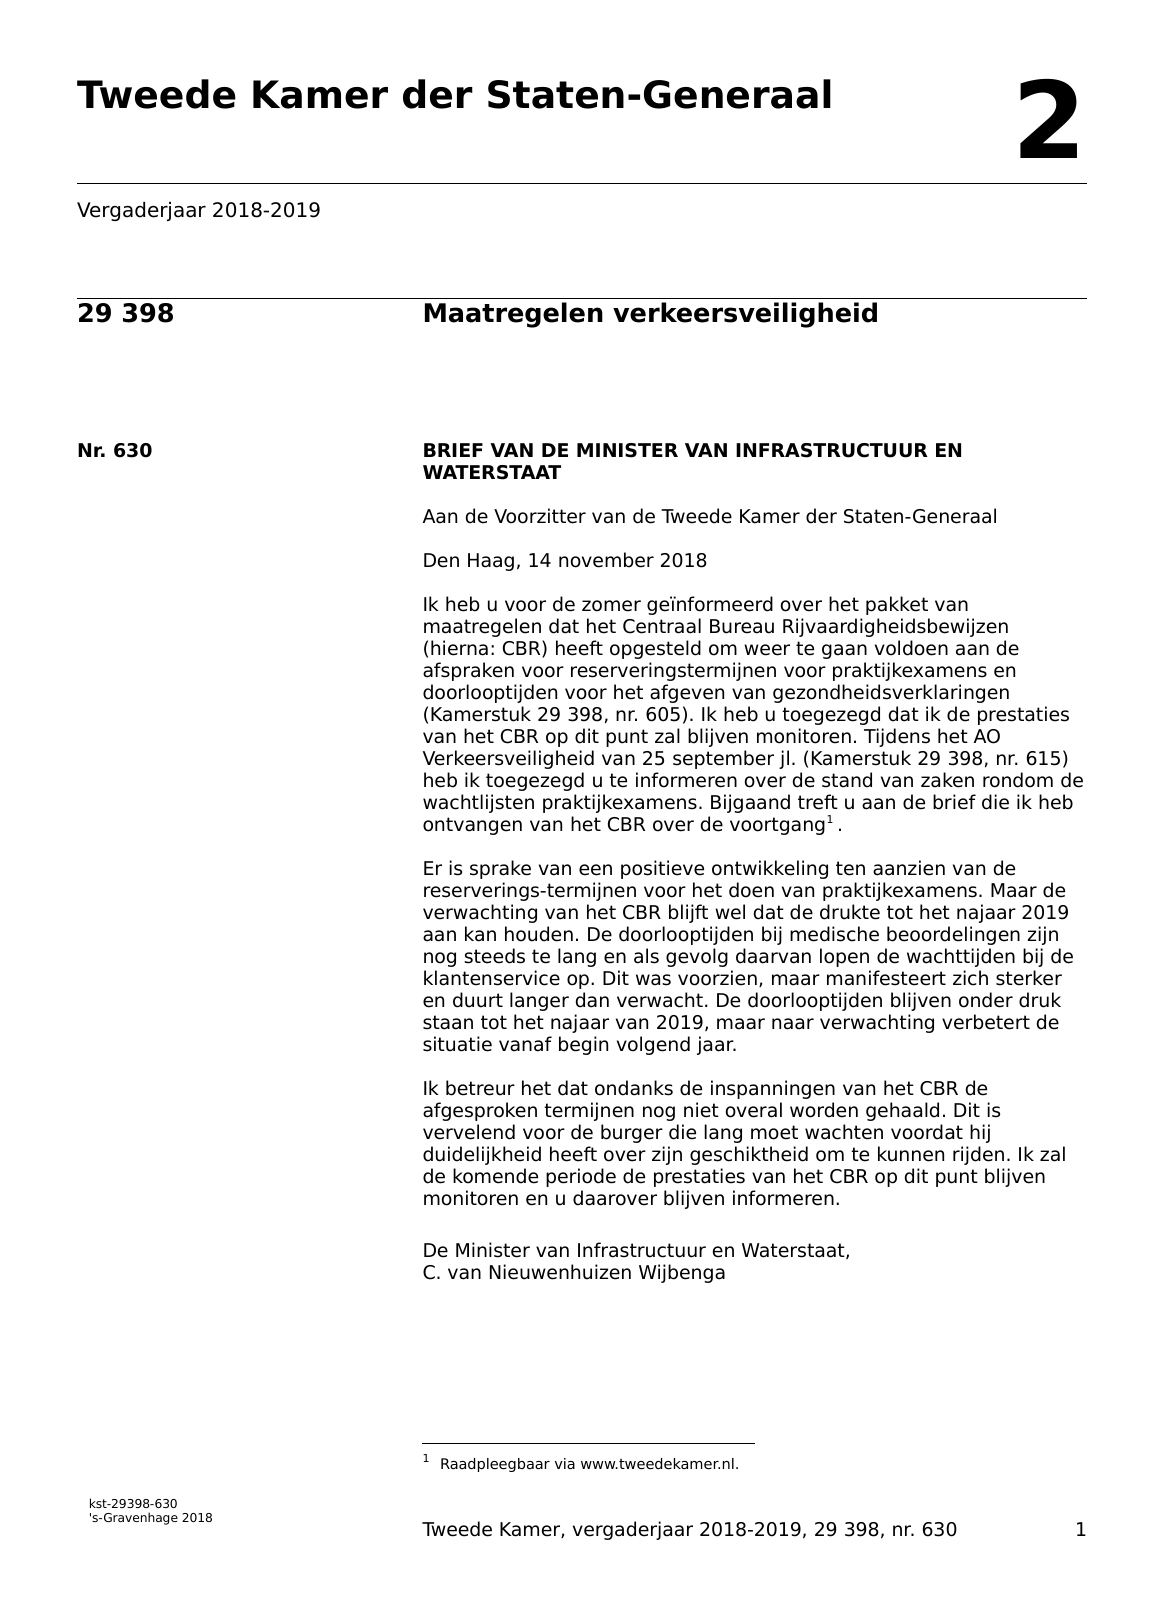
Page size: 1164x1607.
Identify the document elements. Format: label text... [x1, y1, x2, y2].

table_header Tweede Kamer der Staten-Generaal [77, 59, 886, 183]
table_cell Vergaderjaar 2018-2019 [77, 184, 1087, 298]
text Aan de Voorzitter van de Tweede Kamer der Staten-Generaal [422, 506, 1087, 528]
text De Minister van Infrastructuur en Waterstaat, C. van Nieuwenhuizen Wijbenga [422, 1240, 1087, 1284]
table_header 2 [886, 59, 1087, 183]
text Ik heb u voor de zomer geïnformeerd over het pakket van maatregelen dat het Centraal Bureau Rijvaardigheidsbewijzen (hierna: CBR) heeft opgesteld om weer te gaan voldoen aan de afspraken voor reserveringstermijnen voor praktijkexamens en doorlooptijden voor het afgeven van gezondheidsverklaringen (Kamerstuk 29 398, nr. 605). Ik heb u toegezegd dat ik de prestaties van het CBR op dit punt zal blijven monitoren. Tijdens het AO Verkeersveiligheid van 25 september jl. (Kamerstuk 29 398, nr. 615) heb ik toegezegd u te informeren over de stand van zaken rondom de wachtlijsten praktijkexamens. Bijgaand treft u aan de brief die ik heb ontvangen van het CBR over de voortgang. [422, 594, 1087, 836]
text Er is sprake van een positieve ontwikkeling ten aanzien van de reserverings-termijnen voor het doen van praktijkexamens. Maar de verwachting van het CBR blijft wel dat de drukte tot het najaar 2019 aan kan houden. De doorlooptijden bij medische beoordelingen zijn nog steeds te lang en als gevolg daarvan lopen de wachttijden bij de klantenservice op. Dit was voorzien, maar manifesteert zich sterker en duurt langer dan verwacht. De doorlooptijden blijven onder druk staan tot het najaar van 2019, maar naar verwachting verbetert de situatie vanaf begin volgend jaar. [422, 858, 1087, 1056]
subtitle Nr. 630 BRIEF VAN DE MINISTER VAN INFRASTRUCTUUR EN WATERSTAAT [77, 440, 1087, 484]
text Raadpleegbaar via www.tweedekamer.nl. [422, 1452, 1087, 1474]
text kst-29398-630 [88, 1497, 323, 1511]
subtitle 29 398 Maatregelen verkeersveiligheid [77, 299, 1087, 329]
text 's-Gravenhage 2018 [88, 1511, 323, 1525]
text Ik betreur het dat ondanks de inspanningen van het CBR de afgesproken termijnen nog niet overal worden gehaald. Dit is vervelend voor de burger die lang moet wachten voordat hij duidelijkheid heeft over zijn geschiktheid om te kunnen rijden. Ik zal de komende periode de prestaties van het CBR op dit punt blijven monitoren en u daarover blijven informeren. [422, 1078, 1087, 1210]
text Den Haag, 14 november 2018 [422, 550, 1087, 572]
